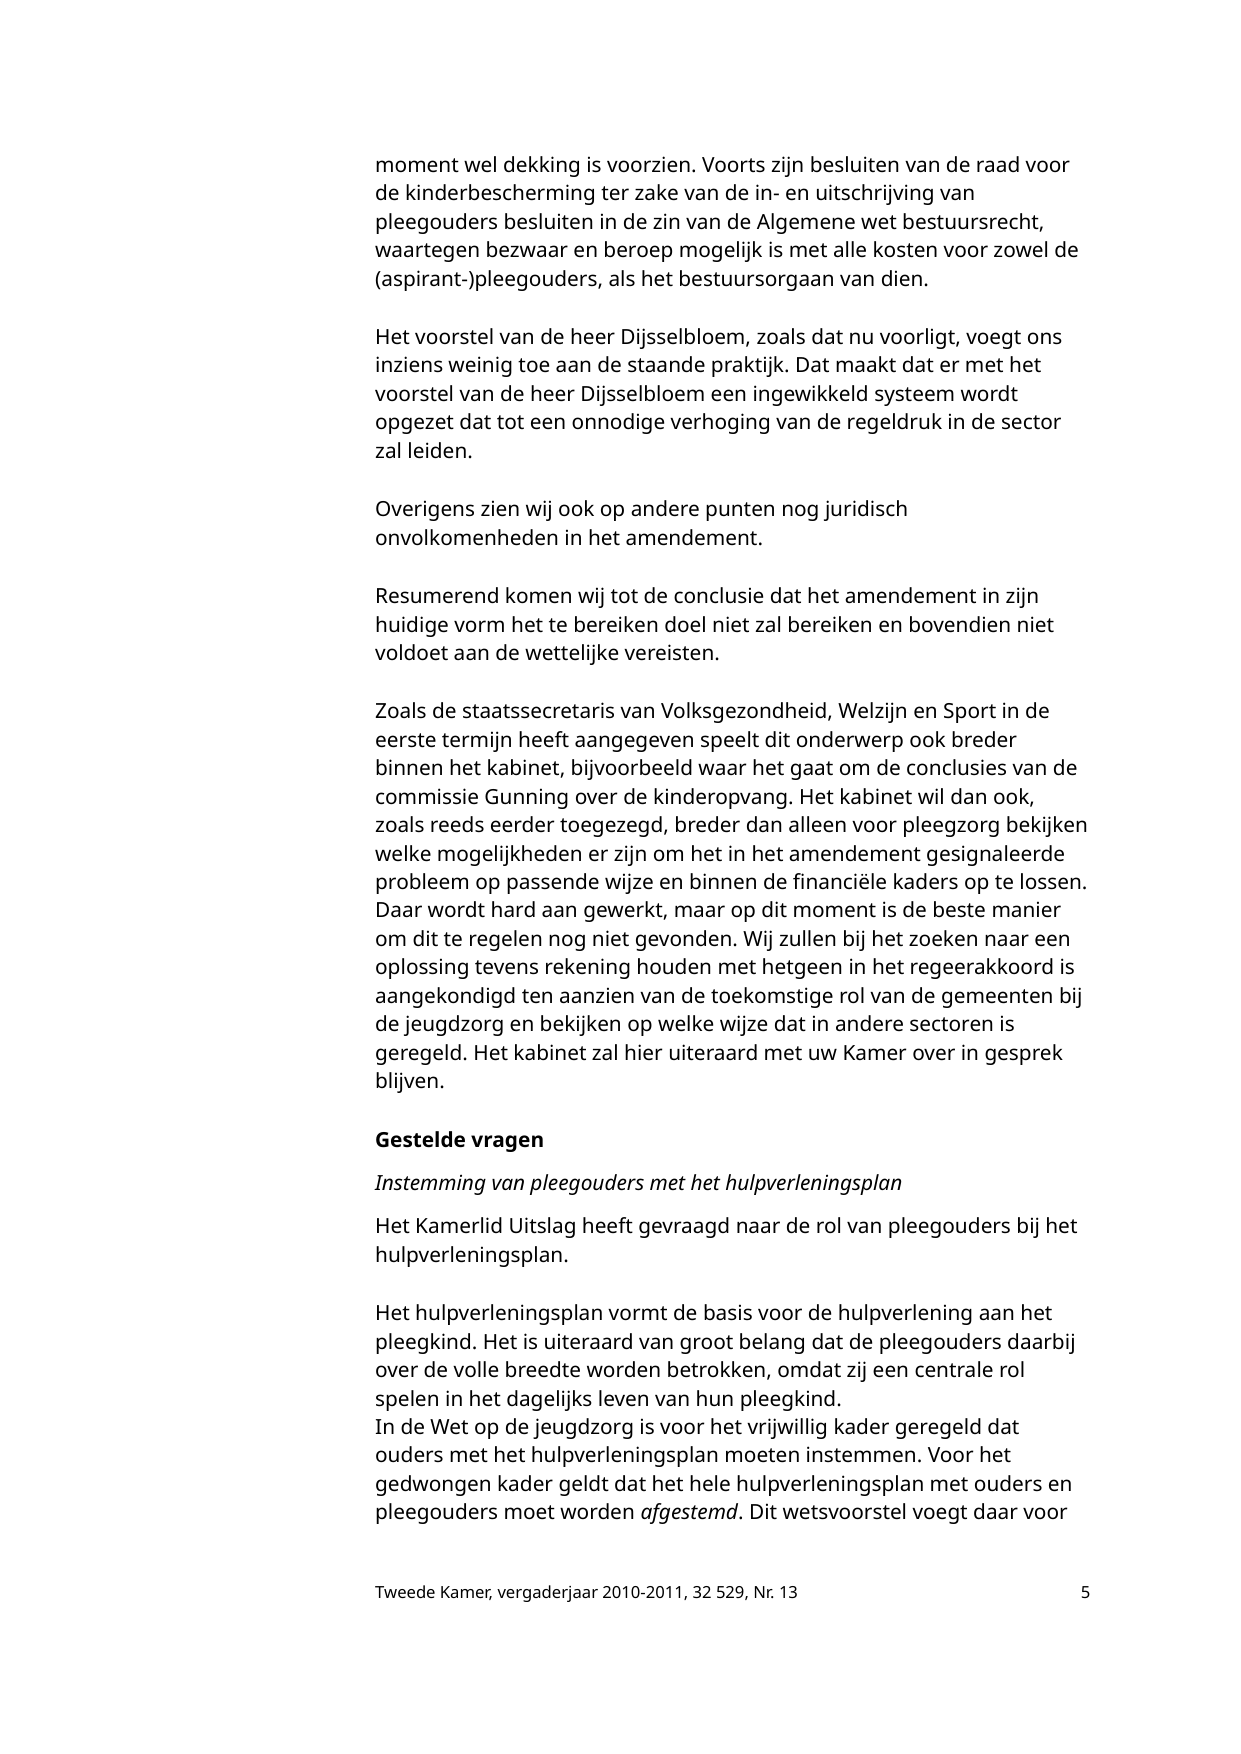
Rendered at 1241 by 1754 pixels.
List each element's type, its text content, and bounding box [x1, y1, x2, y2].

text In de Wet op de jeugdzorg is voor het vrijwillig kader geregeld dat ouders met het hulpverleningsplan moeten instemmen. Voor het gedwongen kader geldt dat het hele hulpverleningsplan met ouders en pleegouders moet worden afgestemd. Dit wetsvoorstel voegt daar voor [375, 1412, 1090, 1526]
text Het Kamerlid Uitslag heeft gevraagd naar de rol van pleegouders bij het hulpverleningsplan. [375, 1212, 1090, 1268]
text Het hulpverleningsplan vormt de basis voor de hulpverlening aan het pleegkind. Het is uiteraard van groot belang dat de pleegouders daarbij over de volle breedte worden betrokken, omdat zij een centrale rol spelen in het dagelijks leven van hun pleegkind. [375, 1298, 1090, 1412]
text Zoals de staatssecretaris van Volksgezondheid, Welzijn en Sport in de eerste termijn heeft aangegeven speelt dit onderwerp ook breder binnen het kabinet, bijvoorbeeld waar het gaat om de conclusies van de commissie Gunning over de kinderopvang. Het kabinet wil dan ook, zoals reeds eerder toegezegd, breder dan alleen voor pleegzorg bekijken welke mogelijkheden er zijn om het in het amendement gesignaleerde probleem op passende wijze en binnen de financiële kaders op te lossen. Daar wordt hard aan gewerkt, maar op dit moment is de beste manier om dit te regelen nog niet gevonden. Wij zullen bij het zoeken naar een oplossing tevens rekening houden met hetgeen in het regeerakkoord is aangekondigd ten aanzien van de toekomstige rol van de gemeenten bij de jeugdzorg en bekijken op welke wijze dat in andere sectoren is geregeld. Het kabinet zal hier uiteraard met uw Kamer over in gesprek blijven. [375, 697, 1090, 1095]
text Resumerend komen wij tot de conclusie dat het amendement in zijn huidige vorm het te bereiken doel niet zal bereiken en bovendien niet voldoet aan de wettelijke vereisten. [375, 581, 1090, 667]
text moment wel dekking is voorzien. Voorts zijn besluiten van de raad voor de kinderbescherming ter zake van de in- en uitschrijving van pleegouders besluiten in de zin van de Algemene wet bestuursrecht, waartegen bezwaar en beroep mogelijk is met alle kosten voor zowel de (aspirant-)pleegouders, als het bestuursorgaan van dien. [375, 150, 1090, 292]
text Gestelde vragen [375, 1125, 1090, 1153]
text Het voorstel van de heer Dijsselbloem, zoals dat nu voorligt, voegt ons inziens weinig toe aan de staande praktijk. Dat maakt dat er met het voorstel van de heer Dijsselbloem een ingewikkeld systeem wordt opgezet dat tot een onnodige verhoging van de regeldruk in de sector zal leiden. [375, 322, 1090, 464]
text Overigens zien wij ook op andere punten nog juridisch onvolkomenheden in het amendement. [375, 494, 1090, 551]
text Instemming van pleegouders met het hulpverleningsplan [375, 1168, 1090, 1197]
